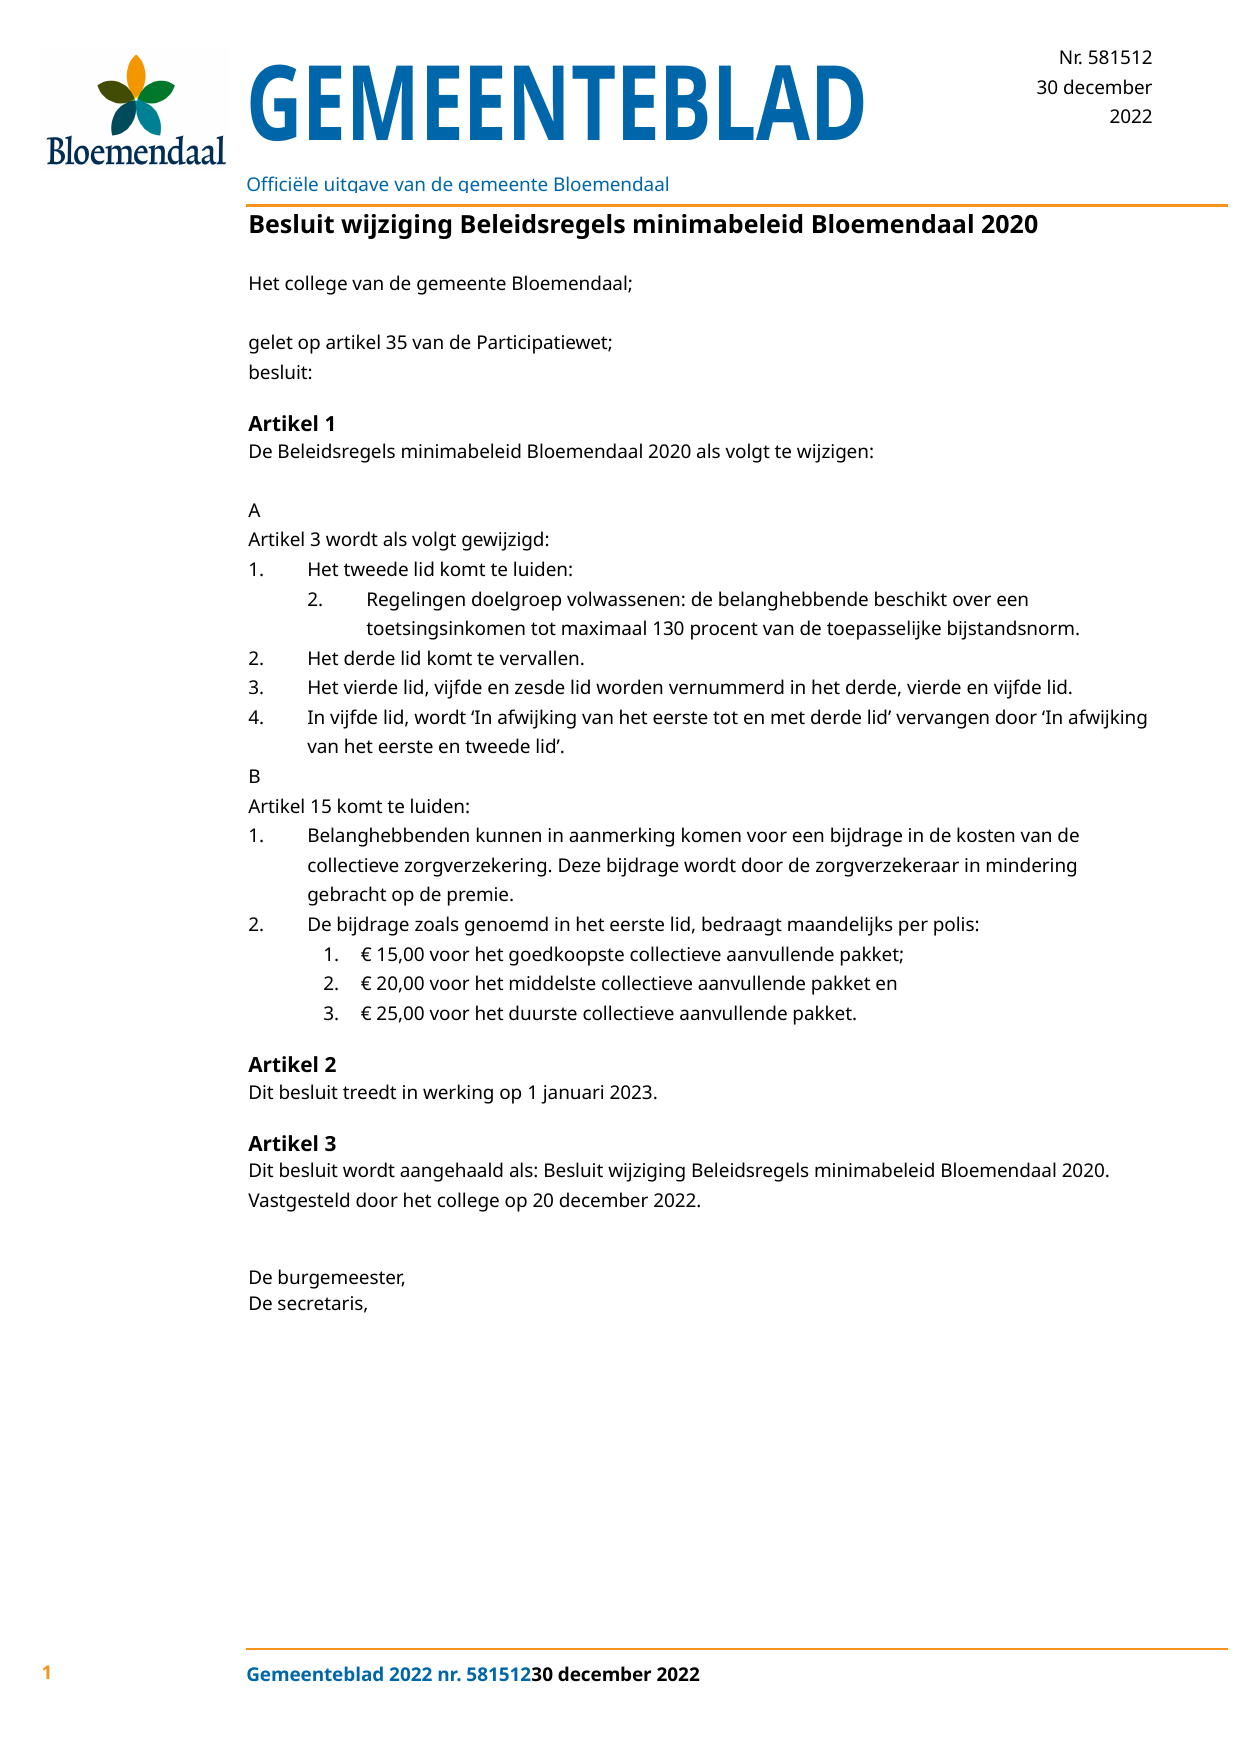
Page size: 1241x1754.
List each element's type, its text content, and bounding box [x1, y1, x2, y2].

list € 25,00 voor het duurste collectieve aanvullende pakket. [323, 1000, 1152, 1026]
list € 15,00 voor het goedkoopste collectieve aanvullende pakket; [323, 941, 1152, 967]
text Dit besluit wordt aangehaald als: Besluit wijziging Beleidsregels minimabeleid Bloemendaal 2020. [248, 1158, 1152, 1183]
text Artikel 15 komt te luiden: [248, 793, 1152, 819]
list Regelingen doelgroep volwassenen: de belanghebbende beschikt over een toetsingsinkomen tot maximaal 130 procent van de toepasselijke bijstandsnorm. [307, 586, 1152, 641]
text Besluit wijziging Beleidsregels minimabeleid Bloemendaal 2020 [248, 207, 1152, 241]
list Het derde lid komt te vervallen. [248, 645, 1152, 671]
list Belanghebbenden kunnen in aanmerking komen voor een bijdrage in de kosten van de collectieve zorgverzekering. Deze bijdrage wordt door de zorgverzekeraar in mindering gebracht op de premie. [248, 822, 1152, 907]
text De Beleidsregels minimabeleid Bloemendaal 2020 als volgt te wijzigen: [248, 438, 1152, 464]
text Artikel 1 [248, 409, 1152, 438]
text Het college van de gemeente Bloemendaal; [248, 270, 1152, 296]
text Artikel 3 [248, 1129, 1152, 1158]
text Artikel 2 [248, 1050, 1152, 1079]
list De bijdrage zoals genoemd in het eerste lid, bedraagt maandelijks per polis: [248, 911, 1152, 937]
text besluit: [248, 359, 1152, 385]
list Het vierde lid, vijfde en zesde lid worden vernummerd in het derde, vierde en vijfde lid. [248, 674, 1152, 700]
text A [248, 497, 1152, 523]
text De secretaris, [248, 1290, 1152, 1316]
list In vijfde lid, wordt ‘In afwijking van het eerste tot en met derde lid’ vervangen door ‘In afwijking van het eerste en tweede lid’. [248, 704, 1152, 759]
text Vastgesteld door het college op 20 december 2022. [248, 1187, 1152, 1213]
list Het tweede lid komt te luiden: [248, 556, 1152, 582]
text Artikel 3 wordt als volgt gewijzigd: [248, 527, 1152, 552]
text B [248, 763, 1152, 789]
list € 20,00 voor het middelste collectieve aanvullende pakket en [323, 970, 1152, 996]
text Dit besluit treedt in werking op 1 januari 2023. [248, 1079, 1152, 1104]
picture [41, 47, 231, 172]
text gelet op artikel 35 van de Participatiewet; [248, 329, 1152, 355]
text De burgemeester, [248, 1264, 1152, 1290]
